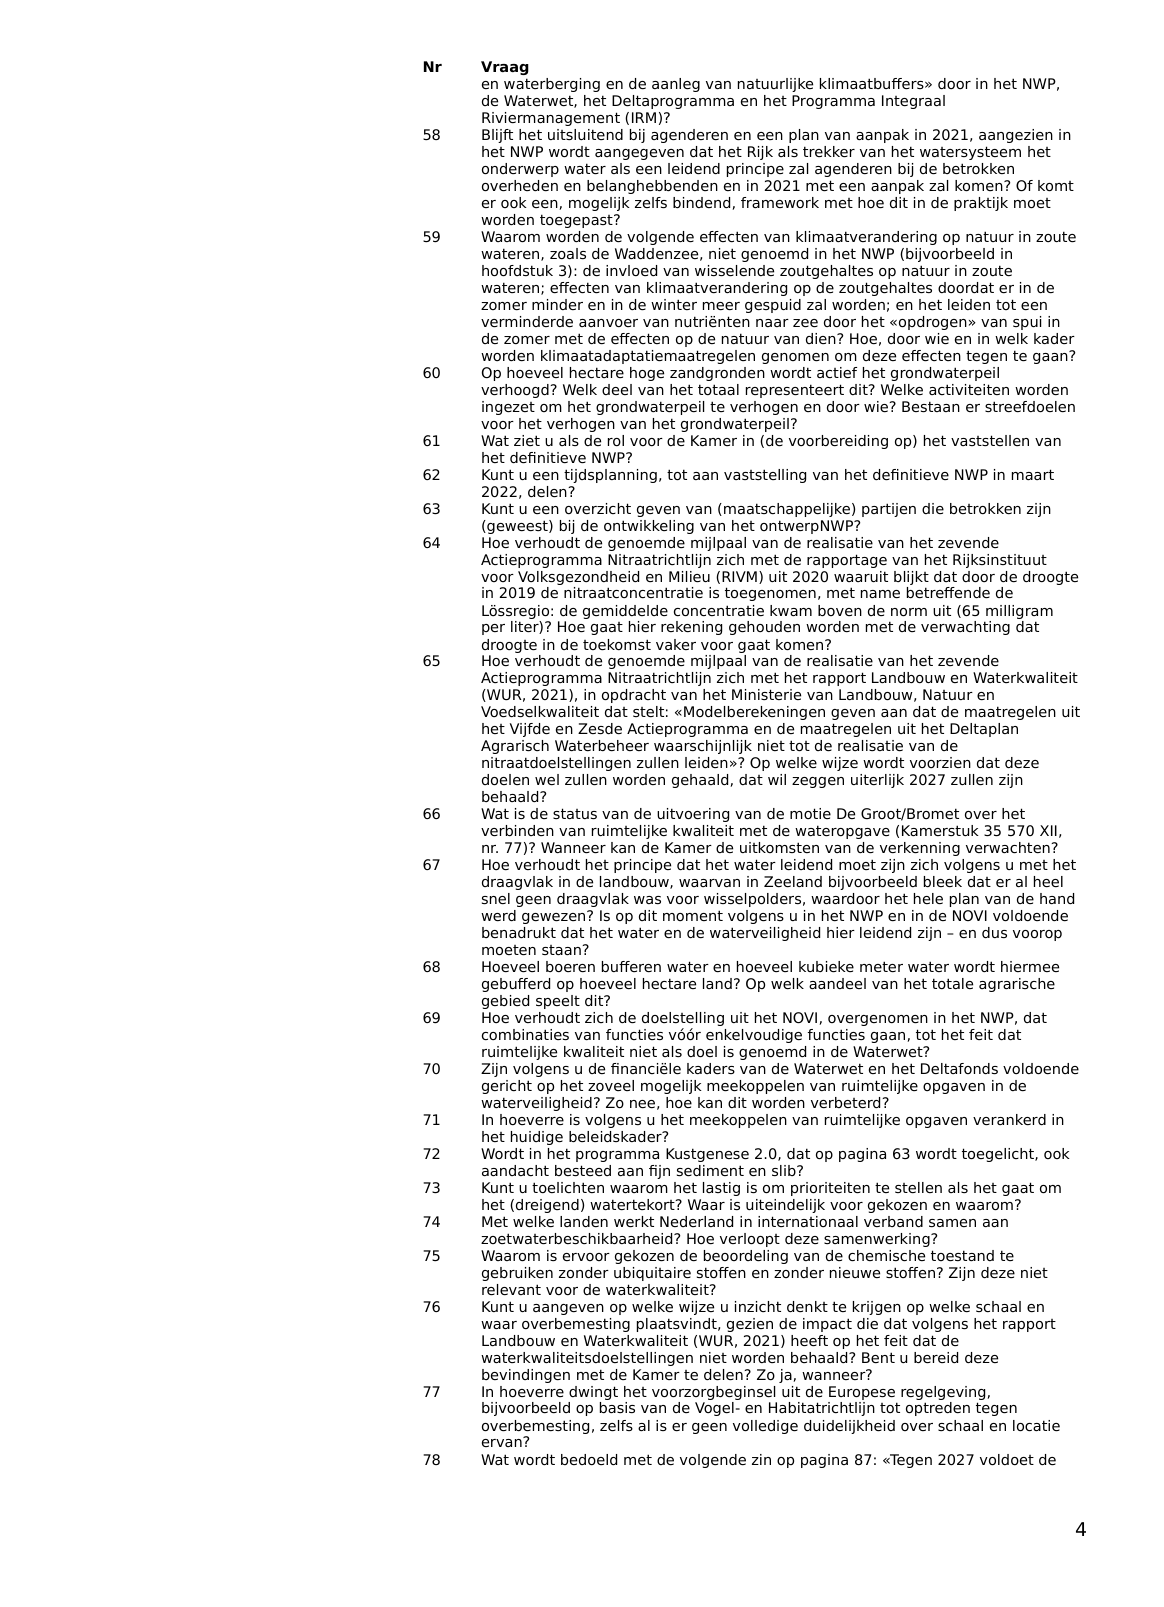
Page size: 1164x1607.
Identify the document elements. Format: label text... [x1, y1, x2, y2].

table_cell 69 [422, 1010, 475, 1061]
table_cell 65 [422, 653, 475, 806]
table_cell Wat wordt bedoeld met de volgende zin op pagina 87: «Tegen 2027 voldoet de [475, 1451, 1087, 1468]
table_cell Met welke landen werkt Nederland in internationaal verband samen aan zoetwaterbeschikbaarheid? Hoe verloopt deze samenwerking? [475, 1214, 1087, 1248]
table_cell 76 [422, 1299, 475, 1383]
table_cell Blijft het uitsluitend bij agenderen en een plan van aanpak in 2021, aangezien in het NWP wordt aangegeven dat het Rijk als trekker van het watersysteem het onderwerp water als een leidend principe zal agenderen bij de betrokken overheden en belanghebbenden en in 2021 met een aanpak zal komen? Of komt er ook een, mogelijk zelfs bindend, framework met hoe dit in de praktijk moet worden toegepast? [475, 127, 1087, 229]
table_cell Waarom is ervoor gekozen de beoordeling van de chemische toestand te gebruiken zonder ubiquitaire stoffen en zonder nieuwe stoffen? Zijn deze niet relevant voor de waterkwaliteit? [475, 1248, 1087, 1298]
table_cell Wat is de status van de uitvoering van de motie De Groot/Bromet over het verbinden van ruimtelijke kwaliteit met de wateropgave (Kamerstuk 35 570 XII, nr. 77)? Wanneer kan de Kamer de uitkomsten van de verkenning verwachten? [475, 806, 1087, 857]
table_cell 73 [422, 1180, 475, 1214]
table_cell 60 [422, 365, 475, 433]
table_cell Hoe verhoudt de genoemde mijlpaal van de realisatie van het zevende Actieprogramma Nitraatrichtlijn zich met de rapportage van het Rijksinstituut voor Volksgezondheid en Milieu (RIVM) uit 2020 waaruit blijkt dat door de droogte in 2019 de nitraatconcentratie is toegenomen, met name betreffende de Lössregio: de gemiddelde concentratie kwam boven de norm uit (65 milligram per liter)? Hoe gaat hier rekening gehouden worden met de verwachting dat droogte in de toekomst vaker voor gaat komen? [475, 535, 1087, 653]
table_cell Hoe verhoudt het principe dat het water leidend moet zijn zich volgens u met het draagvlak in de landbouw, waarvan in Zeeland bijvoorbeeld bleek dat er al heel snel geen draagvlak was voor wisselpolders, waardoor het hele plan van de hand werd gewezen? Is op dit moment volgens u in het NWP en in de NOVI voldoende benadrukt dat het water en de waterveiligheid hier leidend zijn – en dus voorop moeten staan? [475, 857, 1087, 959]
table_cell In hoeverre is volgens u het meekoppelen van ruimtelijke opgaven verankerd in het huidige beleidskader? [475, 1112, 1087, 1146]
table_cell 77 [422, 1384, 475, 1451]
table_cell 70 [422, 1061, 475, 1112]
table_cell 78 [422, 1451, 475, 1468]
table_cell Hoeveel boeren bufferen water en hoeveel kubieke meter water wordt hiermee gebufferd op hoeveel hectare land? Op welk aandeel van het totale agrarische gebied speelt dit? [475, 959, 1087, 1010]
table_cell 58 [422, 127, 475, 229]
table_cell [422, 76, 475, 127]
table_cell 67 [422, 857, 475, 959]
table_cell Kunt u een tijdsplanning, tot aan vaststelling van het definitieve NWP in maart 2022, delen? [475, 467, 1087, 501]
table_cell Waarom worden de volgende effecten van klimaatverandering op natuur in zoute wateren, zoals de Waddenzee, niet genoemd in het NWP (bijvoorbeeld in hoofdstuk 3): de invloed van wisselende zoutgehaltes op natuur in zoute wateren; effecten van klimaatverandering op de zoutgehaltes doordat er in de zomer minder en in de winter meer gespuid zal worden; en het leiden tot een verminderde aanvoer van nutriënten naar zee door het «opdrogen» van spui in de zomer met de effecten op de natuur van dien? Hoe, door wie en in welk kader worden klimaatadaptatiemaatregelen genomen om deze effecten tegen te gaan? [475, 229, 1087, 365]
table_cell 75 [422, 1248, 475, 1298]
table_header Vraag [475, 59, 1087, 76]
table_cell 71 [422, 1112, 475, 1146]
table_cell Op hoeveel hectare hoge zandgronden wordt actief het grondwaterpeil verhoogd? Welk deel van het totaal representeert dit? Welke activiteiten worden ingezet om het grondwaterpeil te verhogen en door wie? Bestaan er streefdoelen voor het verhogen van het grondwaterpeil? [475, 365, 1087, 433]
table_cell Kunt u een overzicht geven van (maatschappelijke) partijen die betrokken zijn (geweest) bij de ontwikkeling van het ontwerpNWP? [475, 501, 1087, 534]
table_cell In hoeverre dwingt het voorzorgbeginsel uit de Europese regelgeving, bijvoorbeeld op basis van de Vogel- en Habitatrichtlijn tot optreden tegen overbemesting, zelfs al is er geen volledige duidelijkheid over schaal en locatie ervan? [475, 1384, 1087, 1451]
table_cell 74 [422, 1214, 475, 1248]
table_cell 64 [422, 535, 475, 653]
table_cell Wordt in het programma Kustgenese 2.0, dat op pagina 63 wordt toegelicht, ook aandacht besteed aan fijn sediment en slib? [475, 1146, 1087, 1180]
table_cell 61 [422, 433, 475, 467]
table_cell Kunt u aangeven op welke wijze u inzicht denkt te krijgen op welke schaal en waar overbemesting plaatsvindt, gezien de impact die dat volgens het rapport Landbouw en Waterkwaliteit (WUR, 2021) heeft op het feit dat de waterkwaliteitsdoelstellingen niet worden behaald? Bent u bereid deze bevindingen met de Kamer te delen? Zo ja, wanneer? [475, 1299, 1087, 1383]
table_cell Zijn volgens u de financiële kaders van de Waterwet en het Deltafonds voldoende gericht op het zoveel mogelijk meekoppelen van ruimtelijke opgaven in de waterveiligheid? Zo nee, hoe kan dit worden verbeterd? [475, 1061, 1087, 1112]
table_cell Hoe verhoudt zich de doelstelling uit het NOVI, overgenomen in het NWP, dat combinaties van functies vóór enkelvoudige functies gaan, tot het feit dat ruimtelijke kwaliteit niet als doel is genoemd in de Waterwet? [475, 1010, 1087, 1061]
table_cell 68 [422, 959, 475, 1010]
table_cell Wat ziet u als de rol voor de Kamer in (de voorbereiding op) het vaststellen van het definitieve NWP? [475, 433, 1087, 467]
table_cell 62 [422, 467, 475, 501]
table_cell Kunt u toelichten waarom het lastig is om prioriteiten te stellen als het gaat om het (dreigend) watertekort? Waar is uiteindelijk voor gekozen en waarom? [475, 1180, 1087, 1214]
table_cell en waterberging en de aanleg van natuurlijke klimaatbuffers» door in het NWP, de Waterwet, het Deltaprogramma en het Programma Integraal Riviermanagement (IRM)? [475, 76, 1087, 127]
table_cell 63 [422, 501, 475, 534]
table_cell 66 [422, 806, 475, 857]
table_header Nr [422, 59, 475, 76]
table_cell Hoe verhoudt de genoemde mijlpaal van de realisatie van het zevende Actieprogramma Nitraatrichtlijn zich met het rapport Landbouw en Waterkwaliteit (WUR, 2021), in opdracht van het Ministerie van Landbouw, Natuur en Voedselkwaliteit dat stelt: «Modelberekeningen geven aan dat de maatregelen uit het Vijfde en Zesde Actieprogramma en de maatregelen uit het Deltaplan Agrarisch Waterbeheer waarschijnlijk niet tot de realisatie van de nitraatdoelstellingen zullen leiden»? Op welke wijze wordt voorzien dat deze doelen wel zullen worden gehaald, dat wil zeggen uiterlijk 2027 zullen zijn behaald? [475, 653, 1087, 806]
table_cell 59 [422, 229, 475, 365]
table_cell 72 [422, 1146, 475, 1180]
